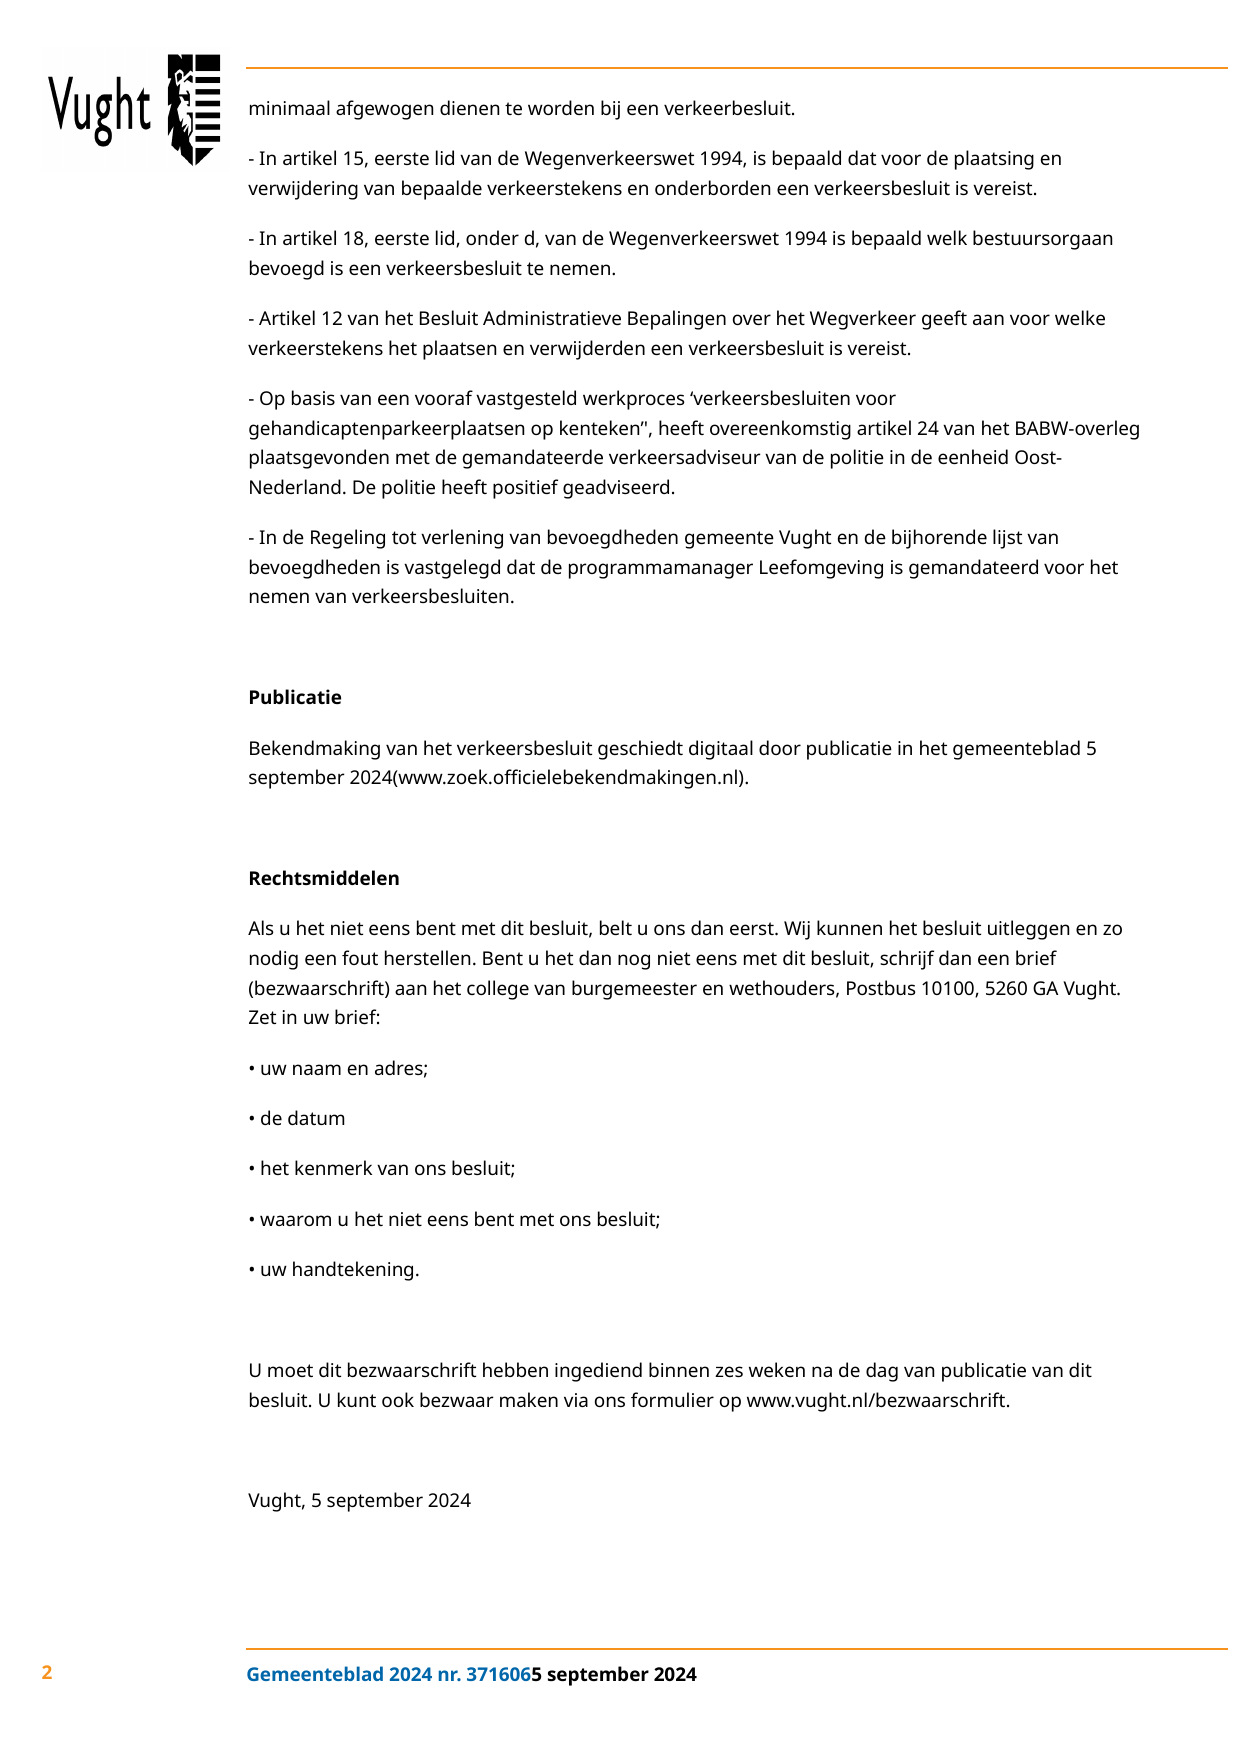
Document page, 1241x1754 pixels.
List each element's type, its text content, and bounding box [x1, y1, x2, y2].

text minimaal afgewogen dienen te worden bij een verkeerbesluit. [248, 95, 1152, 121]
text - Artikel 12 van het Besluit Administratieve Bepalingen over het Wegverkeer geeft aan voor welke verkeerstekens het plaatsen en verwijderden een verkeersbesluit is vereist. [248, 305, 1152, 361]
text Publicatie [248, 684, 1152, 710]
text • de datum [248, 1105, 1152, 1131]
text • uw naam en adres; [248, 1055, 1152, 1081]
text - In de Regeling tot verlening van bevoegdheden gemeente Vught en de bijhorende lijst van bevoegdheden is vastgelegd dat de programmamanager Leefomgeving is gemandateerd voor het nemen van verkeersbesluiten. [248, 524, 1152, 609]
text Rechtsmiddelen [248, 865, 1152, 891]
picture [41, 47, 231, 172]
text Als u het niet eens bent met dit besluit, belt u ons dan eerst. Wij kunnen het besluit uitleggen en zo nodig een fout herstellen. Bent u het dan nog niet eens met dit besluit, schrijf dan een brief (bezwaarschrift) aan het college van burgemeester en wethouders, Postbus 10100, 5260 GA Vught. Zet in uw brief: [248, 916, 1152, 1030]
text U moet dit bezwaarschrift hebben ingediend binnen zes weken na de dag van publicatie van dit besluit. U kunt ook bezwaar maken via ons formulier op www.vught.nl/bezwaarschrift. [248, 1357, 1152, 1413]
text Vught, 5 september 2024 [248, 1488, 1152, 1513]
text - In artikel 18, eerste lid, onder d, van de Wegenverkeerswet 1994 is bepaald welk bestuursorgaan bevoegd is een verkeersbesluit te nemen. [248, 225, 1152, 281]
text - Op basis van een vooraf vastgesteld werkproces ‘verkeersbesluiten voor gehandicaptenparkeerplaatsen op kenteken’', heeft overeenkomstig artikel 24 van het BABW-overleg plaatsgevonden met de gemandateerde verkeersadviseur van de politie in de eenheid Oost-Nederland. De politie heeft positief geadviseerd. [248, 385, 1152, 500]
text • waarom u het niet eens bent met ons besluit; [248, 1206, 1152, 1232]
text • het kenmerk van ons besluit; [248, 1156, 1152, 1181]
text • uw handtekening. [248, 1256, 1152, 1282]
text Bekendmaking van het verkeersbesluit geschiedt digitaal door publicatie in het gemeenteblad 5 september 2024(www.zoek.officielebekendmakingen.nl). [248, 735, 1152, 790]
text - In artikel 15, eerste lid van de Wegenverkeerswet 1994, is bepaald dat voor de plaatsing en verwijdering van bepaalde verkeerstekens en onderborden een verkeersbesluit is vereist. [248, 145, 1152, 201]
